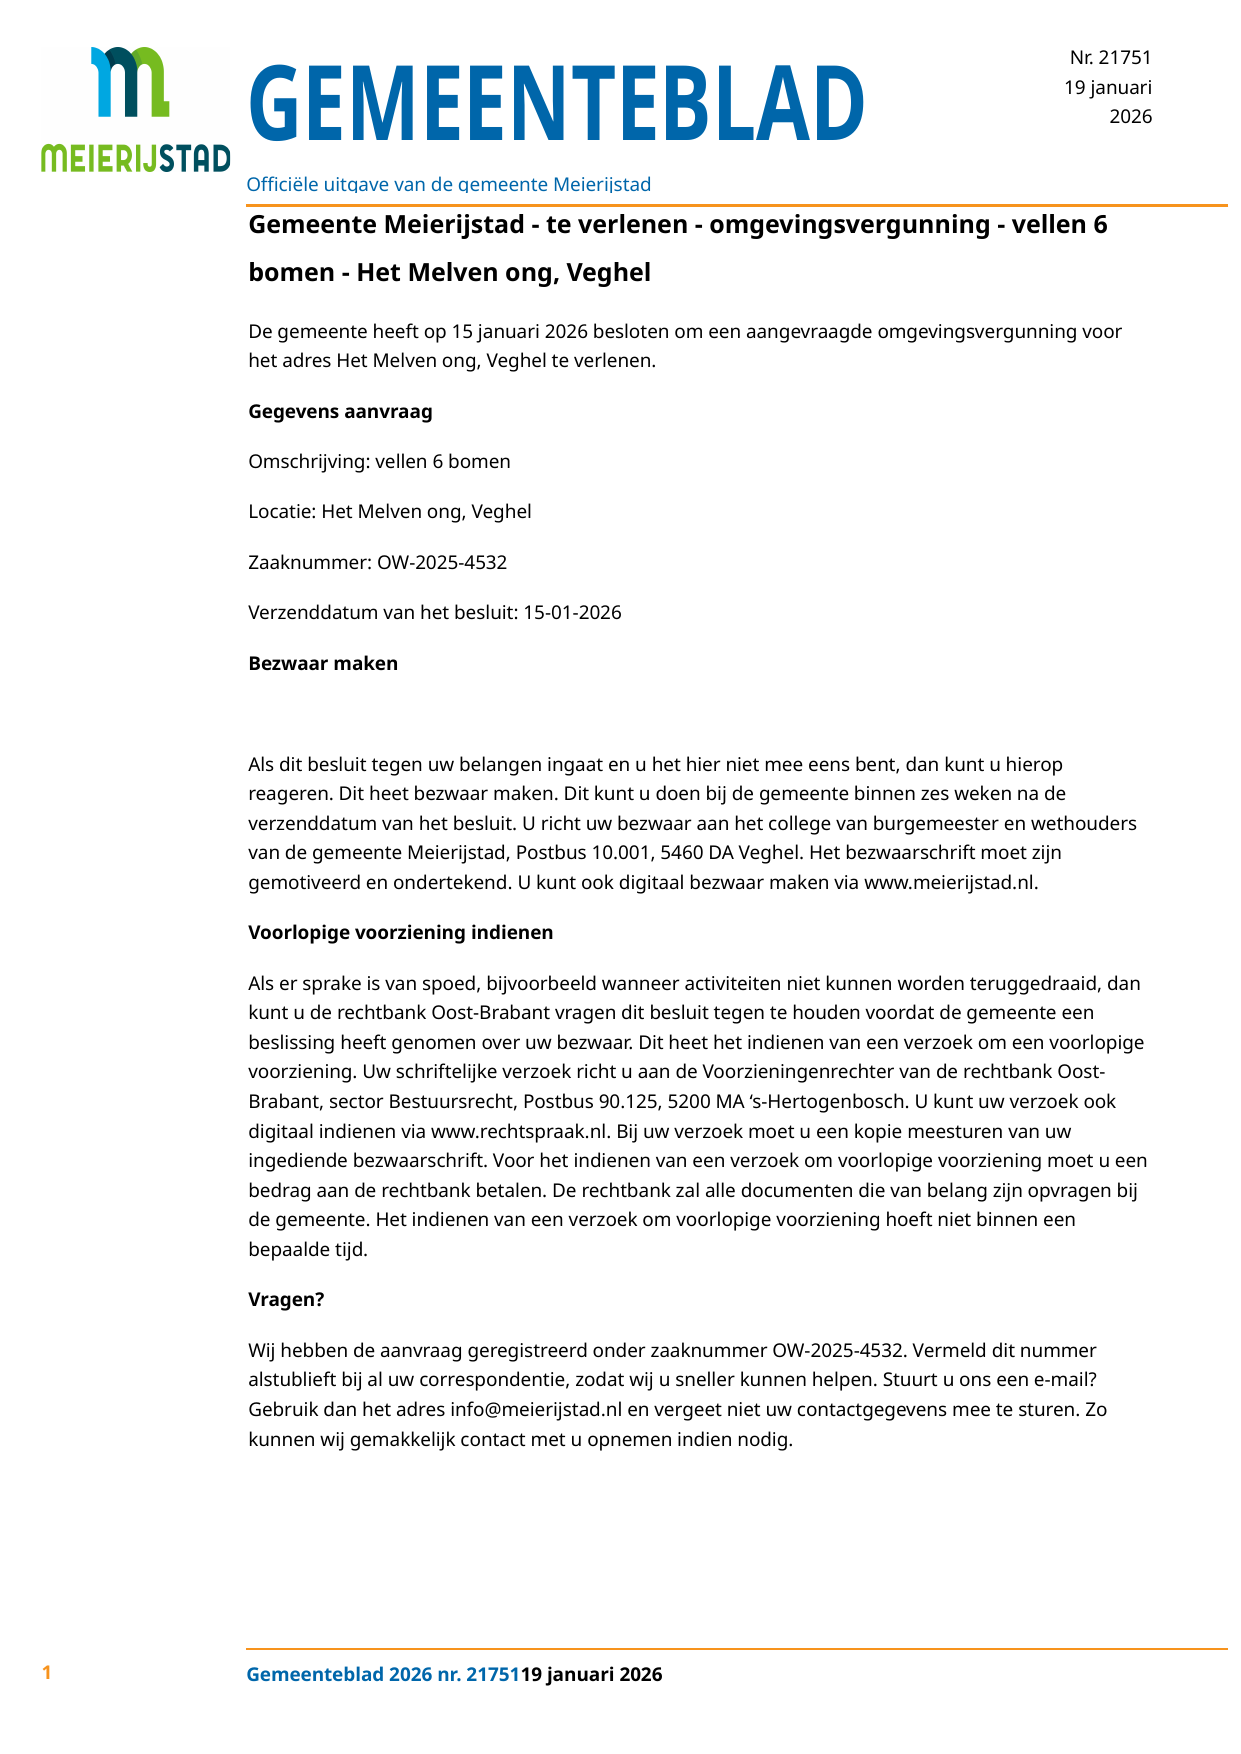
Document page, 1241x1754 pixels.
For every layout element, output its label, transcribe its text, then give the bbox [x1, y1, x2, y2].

text Voorlopige voorziening indienen [248, 919, 1152, 945]
text De gemeente heeft op 15 januari 2026 besloten om een aangevraagde omgevingsvergunning voor het adres Het Melven ong, Veghel te verlenen. [248, 318, 1152, 373]
text Omschrijving: vellen 6 bomen [248, 448, 1152, 474]
text Zaaknummer: OW-2025-4532 [248, 549, 1152, 575]
text Locatie: Het Melven ong, Veghel [248, 499, 1152, 524]
text Gegevens aanvraag [248, 398, 1152, 424]
text Verzenddatum van het besluit: 15-01-2026 [248, 599, 1152, 625]
text Als dit besluit tegen uw belangen ingaat en u het hier niet mee eens bent, dan kunt u hierop reageren. Dit heet bezwaar maken. Dit kunt u doen bij de gemeente binnen zes weken na de verzenddatum van het besluit. U richt uw bezwaar aan het college van burgemeester en wethouders van de gemeente Meierijstad, Postbus 10.001, 5460 DA Veghel. Het bezwaarschrift moet zijn gemotiveerd en ondertekend. U kunt ook digitaal bezwaar maken via www.meierijstad.nl. [248, 751, 1152, 895]
text Wij hebben de aanvraag geregistreerd onder zaaknummer OW-2025-4532. Vermeld dit nummer alstublieft bij al uw correspondentie, zodat wij u sneller kunnen helpen. Stuurt u ons een e-mail? Gebruik dan het adres info@meierijstad.nl en vergeet niet uw contactgegevens mee te sturen. Zo kunnen wij gemakkelijk contact met u opnemen indien nodig. [248, 1337, 1152, 1452]
text Vragen? [248, 1287, 1152, 1312]
text Als er sprake is van spoed, bijvoorbeeld wanneer activiteiten niet kunnen worden teruggedraaid, dan kunt u de rechtbank Oost-Brabant vragen dit besluit tegen te houden voordat de gemeente een beslissing heeft genomen over uw bezwaar. Dit heet het indienen van een verzoek om een voorlopige voorziening. Uw schriftelijke verzoek richt u aan de Voorzieningenrechter van de rechtbank Oost-Brabant, sector Bestuursrecht, Postbus 90.125, 5200 MA ‘s-Hertogenbosch. U kunt uw verzoek ook digitaal indienen via www.rechtspraak.nl. Bij uw verzoek moet u een kopie meesturen van uw ingediende bezwaarschrift. Voor het indienen van een verzoek om voorlopige voorziening moet u een bedrag aan de rechtbank betalen. De rechtbank zal alle documenten die van belang zijn opvragen bij de gemeente. Het indienen van een verzoek om voorlopige voorziening hoeft niet binnen een bepaalde tijd. [248, 970, 1152, 1262]
text Bezwaar maken [248, 650, 1152, 676]
picture [41, 47, 231, 172]
text Gemeente Meierijstad - te verlenen - omgevingsvergunning - vellen 6 bomen - Het Melven ong, Veghel [248, 207, 1152, 288]
